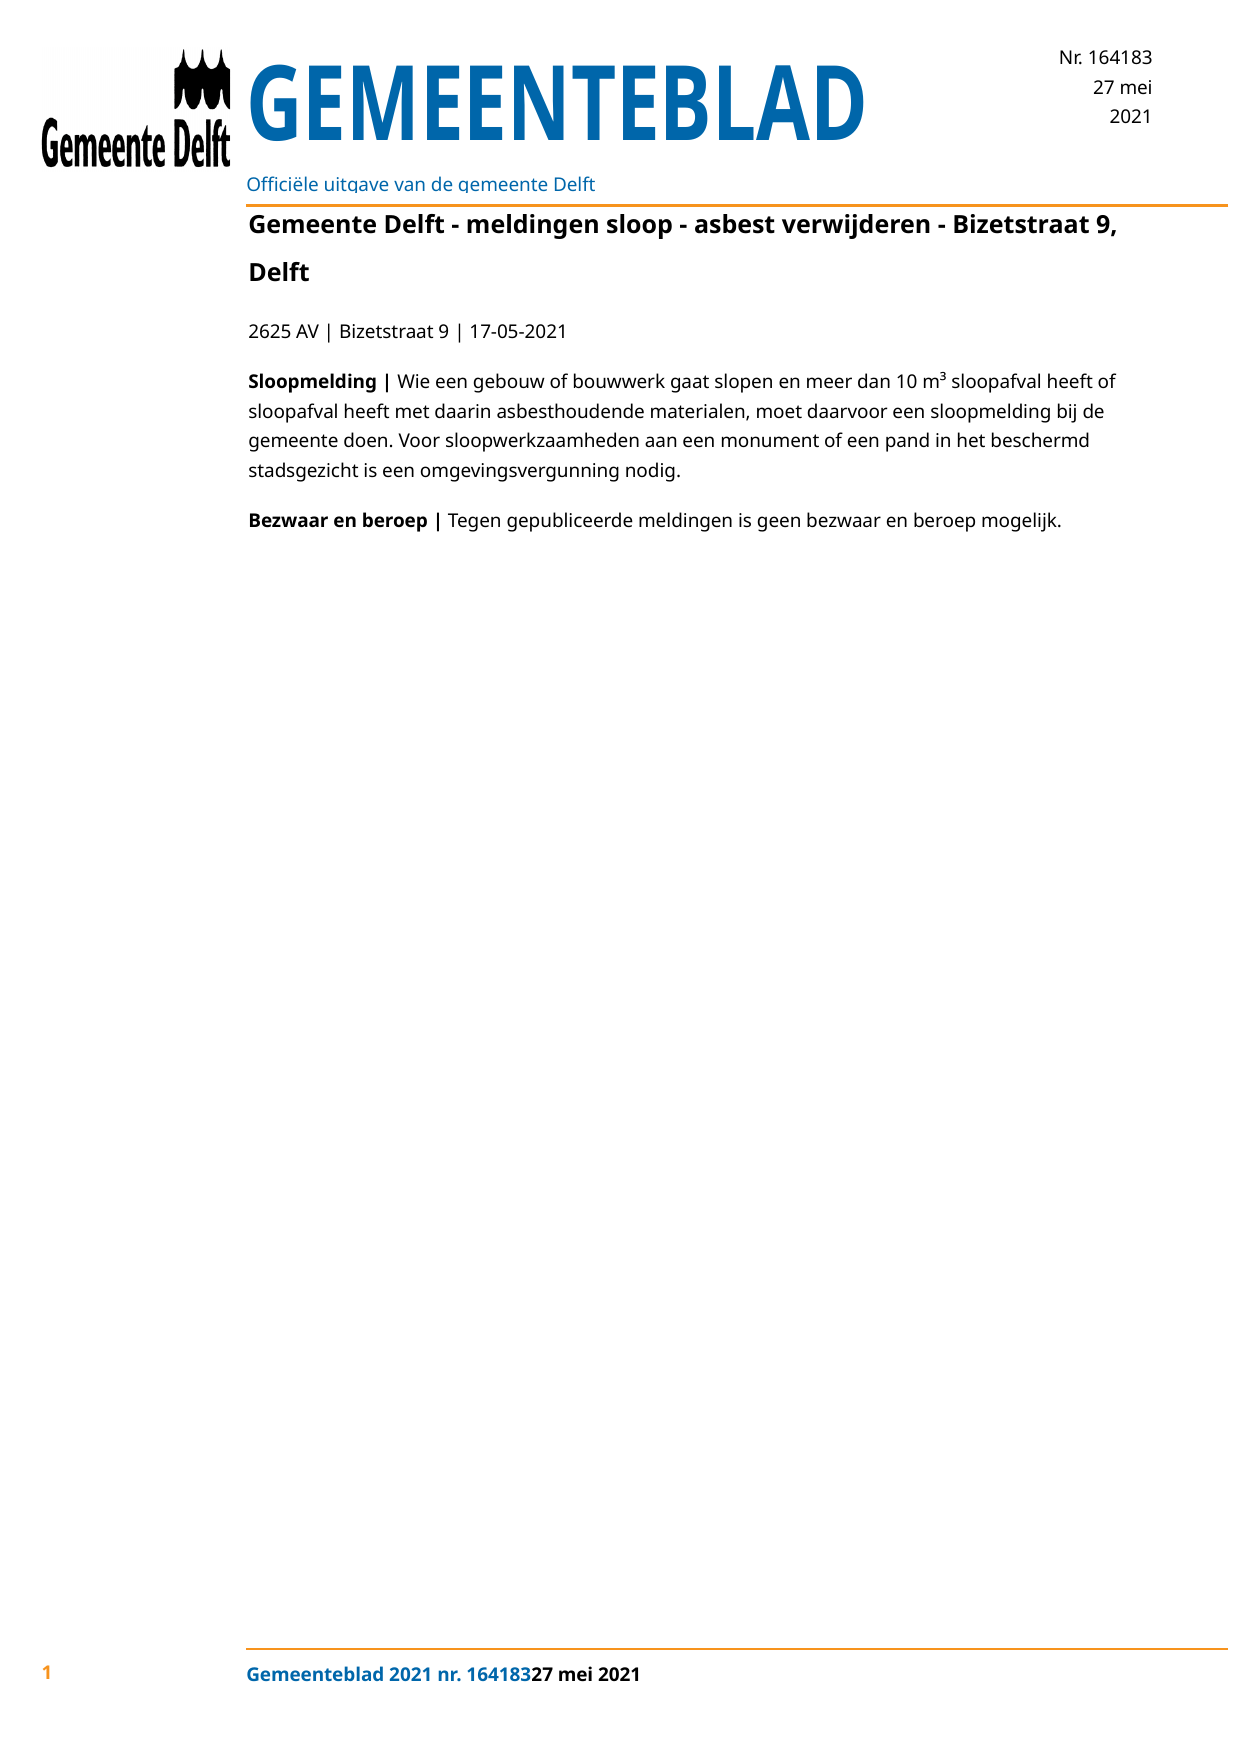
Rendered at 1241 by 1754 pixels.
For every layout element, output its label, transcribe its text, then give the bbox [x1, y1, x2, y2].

text Sloopmelding | Wie een gebouw of bouwwerk gaat slopen en meer dan 10 m³ sloopafval heeft of sloopafval heeft met daarin asbesthoudende materialen, moet daarvoor een sloopmelding bij de gemeente doen. Voor sloopwerkzaamheden aan een monument of een pand in het beschermd stadsgezicht is een omgevingsvergunning nodig. [248, 368, 1152, 483]
picture [41, 47, 231, 172]
text Gemeente Delft - meldingen sloop - asbest verwijderen - Bizetstraat 9, Delft [248, 207, 1152, 288]
text Bezwaar en beroep | Tegen gepubliceerde meldingen is geen bezwaar en beroep mogelijk. [248, 507, 1152, 533]
text 2625 AV | Bizetstraat 9 | 17-05-2021 [248, 318, 1152, 344]
